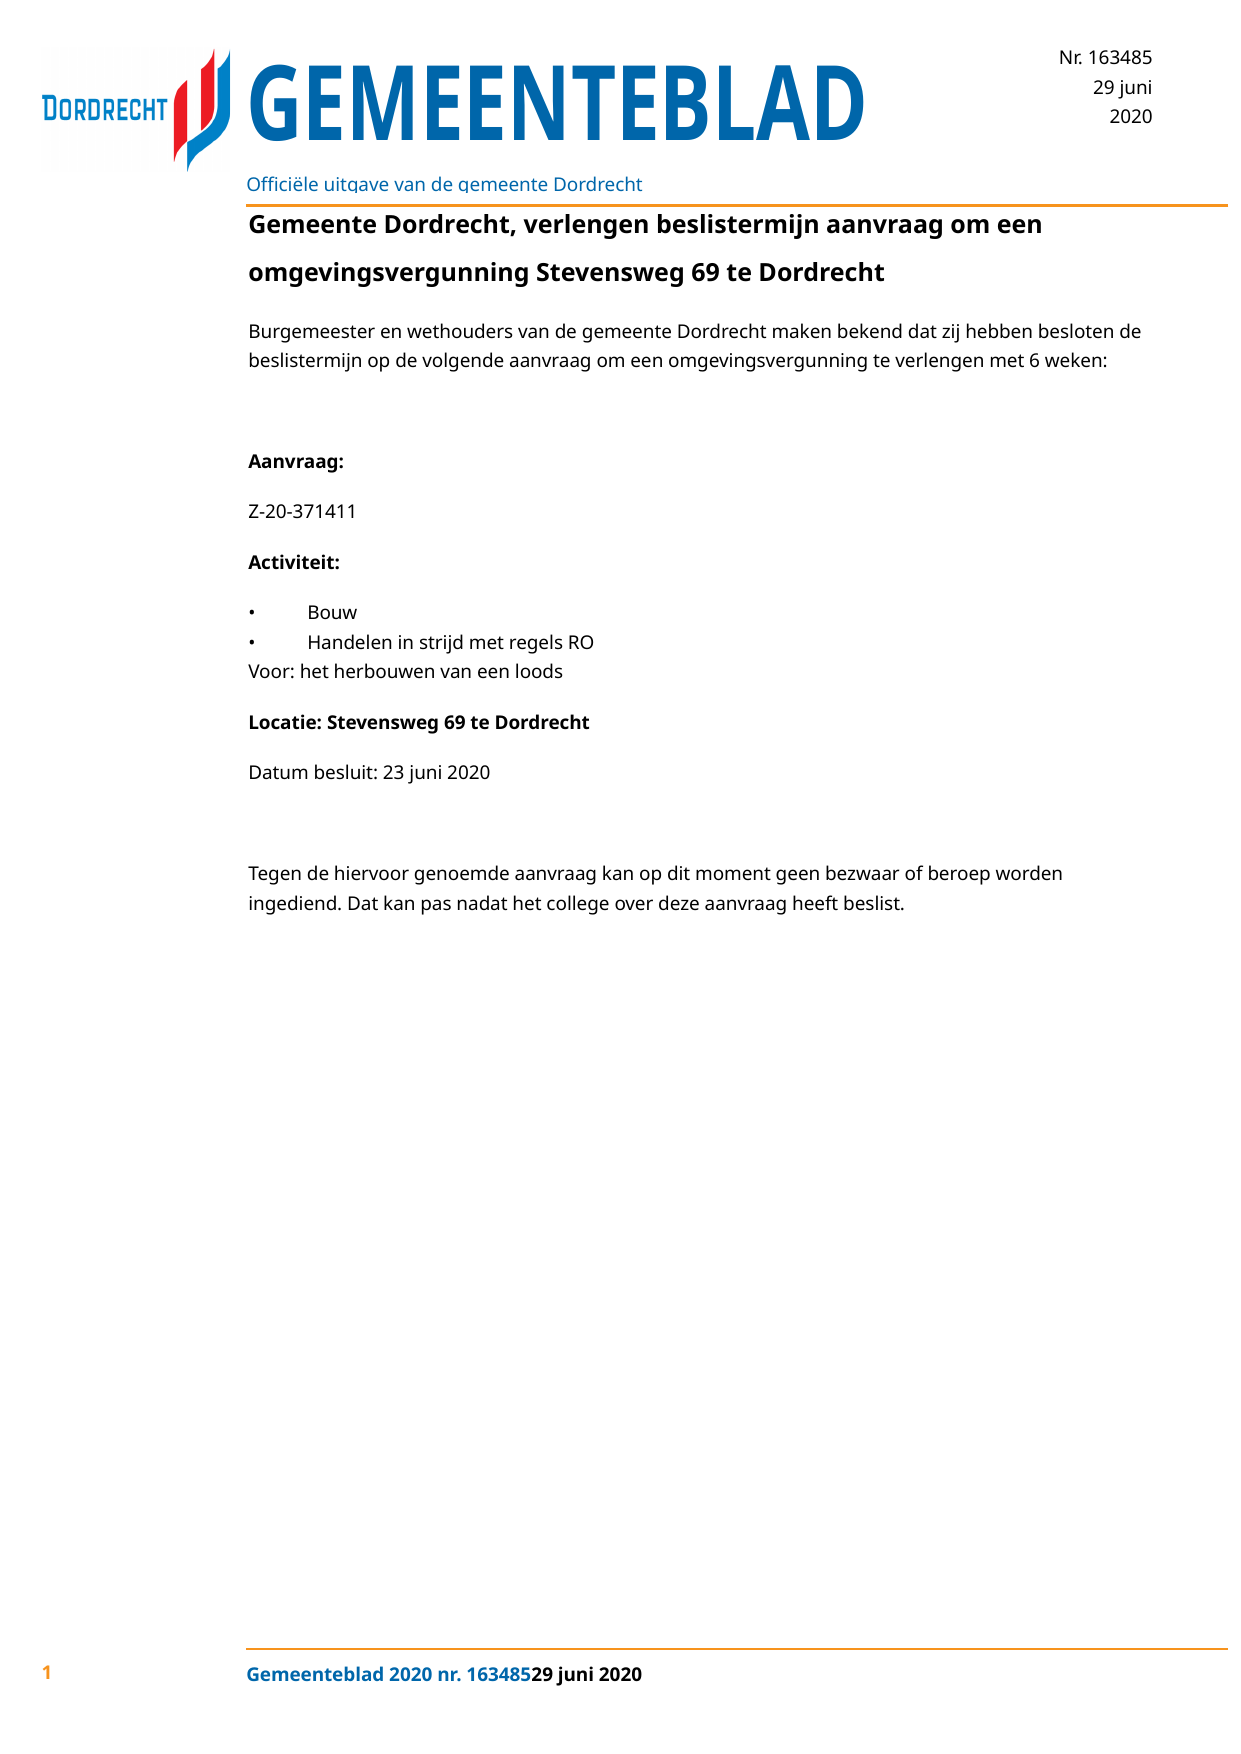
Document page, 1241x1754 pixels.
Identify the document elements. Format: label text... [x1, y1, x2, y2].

list Handelen in strijd met regels RO [248, 629, 1152, 655]
text Voor: het herbouwen van een loods [248, 659, 1152, 684]
text Z-20-371411 [248, 499, 1152, 524]
text Aanvraag: [248, 448, 1152, 474]
text Locatie: Stevensweg 69 te Dordrecht [248, 709, 1152, 735]
picture [41, 47, 231, 172]
text Tegen de hiervoor genoemde aanvraag kan op dit moment geen bezwaar of beroep worden ingediend. Dat kan pas nadat het college over deze aanvraag heeft beslist. [248, 860, 1152, 916]
text Activiteit: [248, 549, 1152, 575]
text Burgemeester en wethouders van de gemeente Dordrecht maken bekend dat zij hebben besloten de beslistermijn op de volgende aanvraag om een omgevingsvergunning te verlengen met 6 weken: [248, 318, 1152, 373]
text Gemeente Dordrecht, verlengen beslistermijn aanvraag om een omgevingsvergunning Stevensweg 69 te Dordrecht [248, 207, 1152, 288]
list Bouw [248, 599, 1152, 625]
text Datum besluit: 23 juni 2020 [248, 759, 1152, 785]
